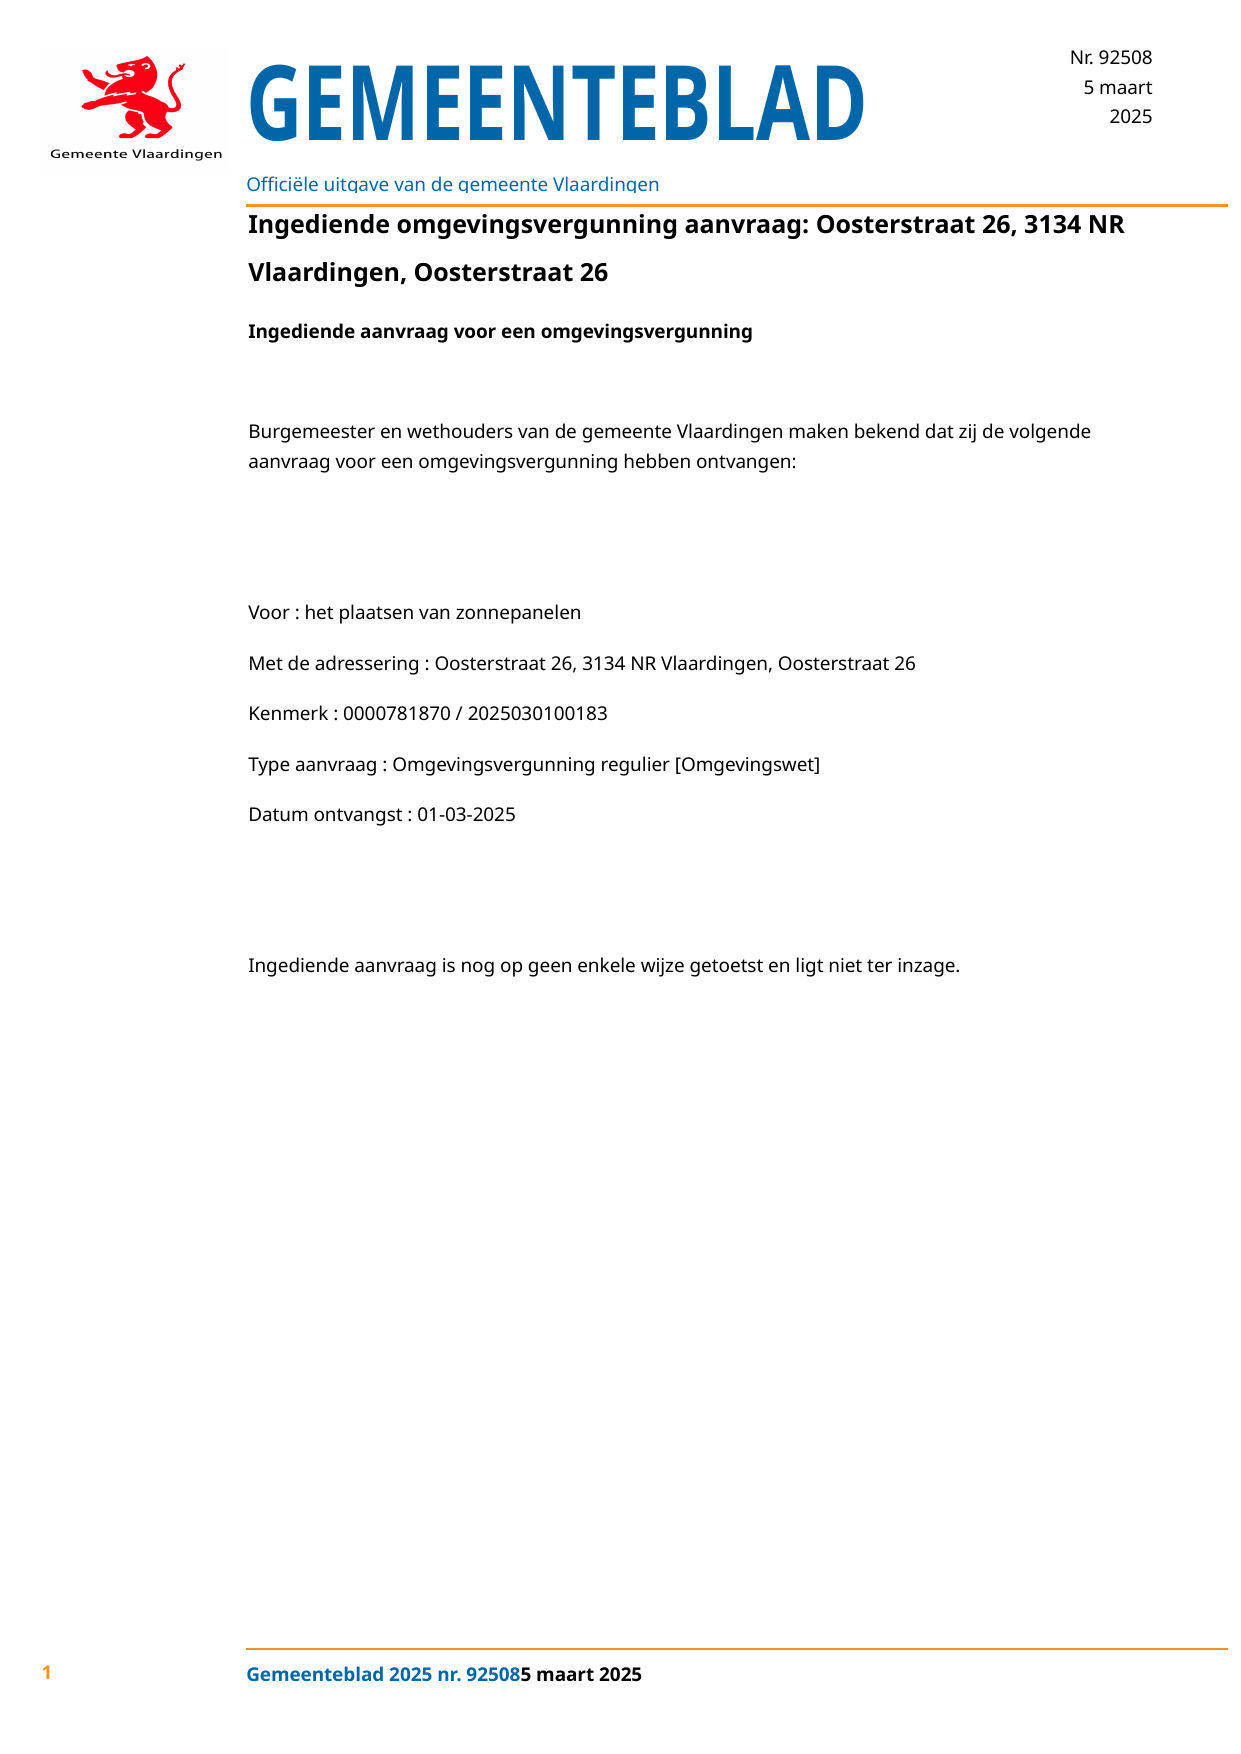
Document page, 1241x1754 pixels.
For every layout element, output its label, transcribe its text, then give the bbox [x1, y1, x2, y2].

text Voor : het plaatsen van zonnepanelen [248, 599, 1152, 625]
text Datum ontvangst : 01-03-2025 [248, 801, 1152, 827]
text Ingediende omgevingsvergunning aanvraag: Oosterstraat 26, 3134 NR Vlaardingen, Oosterstraat 26 [248, 207, 1152, 288]
text Ingediende aanvraag voor een omgevingsvergunning [248, 318, 1152, 344]
text Ingediende aanvraag is nog op geen enkele wijze getoetst en ligt niet ter inzage. [248, 952, 1152, 978]
picture [41, 47, 231, 172]
text Met de adressering : Oosterstraat 26, 3134 NR Vlaardingen, Oosterstraat 26 [248, 650, 1152, 676]
text Type aanvraag : Omgevingsvergunning regulier [Omgevingswet] [248, 751, 1152, 777]
text Kenmerk : 0000781870 / 2025030100183 [248, 700, 1152, 726]
text Burgemeester en wethouders van de gemeente Vlaardingen maken bekend dat zij de volgende aanvraag voor een omgevingsvergunning hebben ontvangen: [248, 419, 1152, 474]
